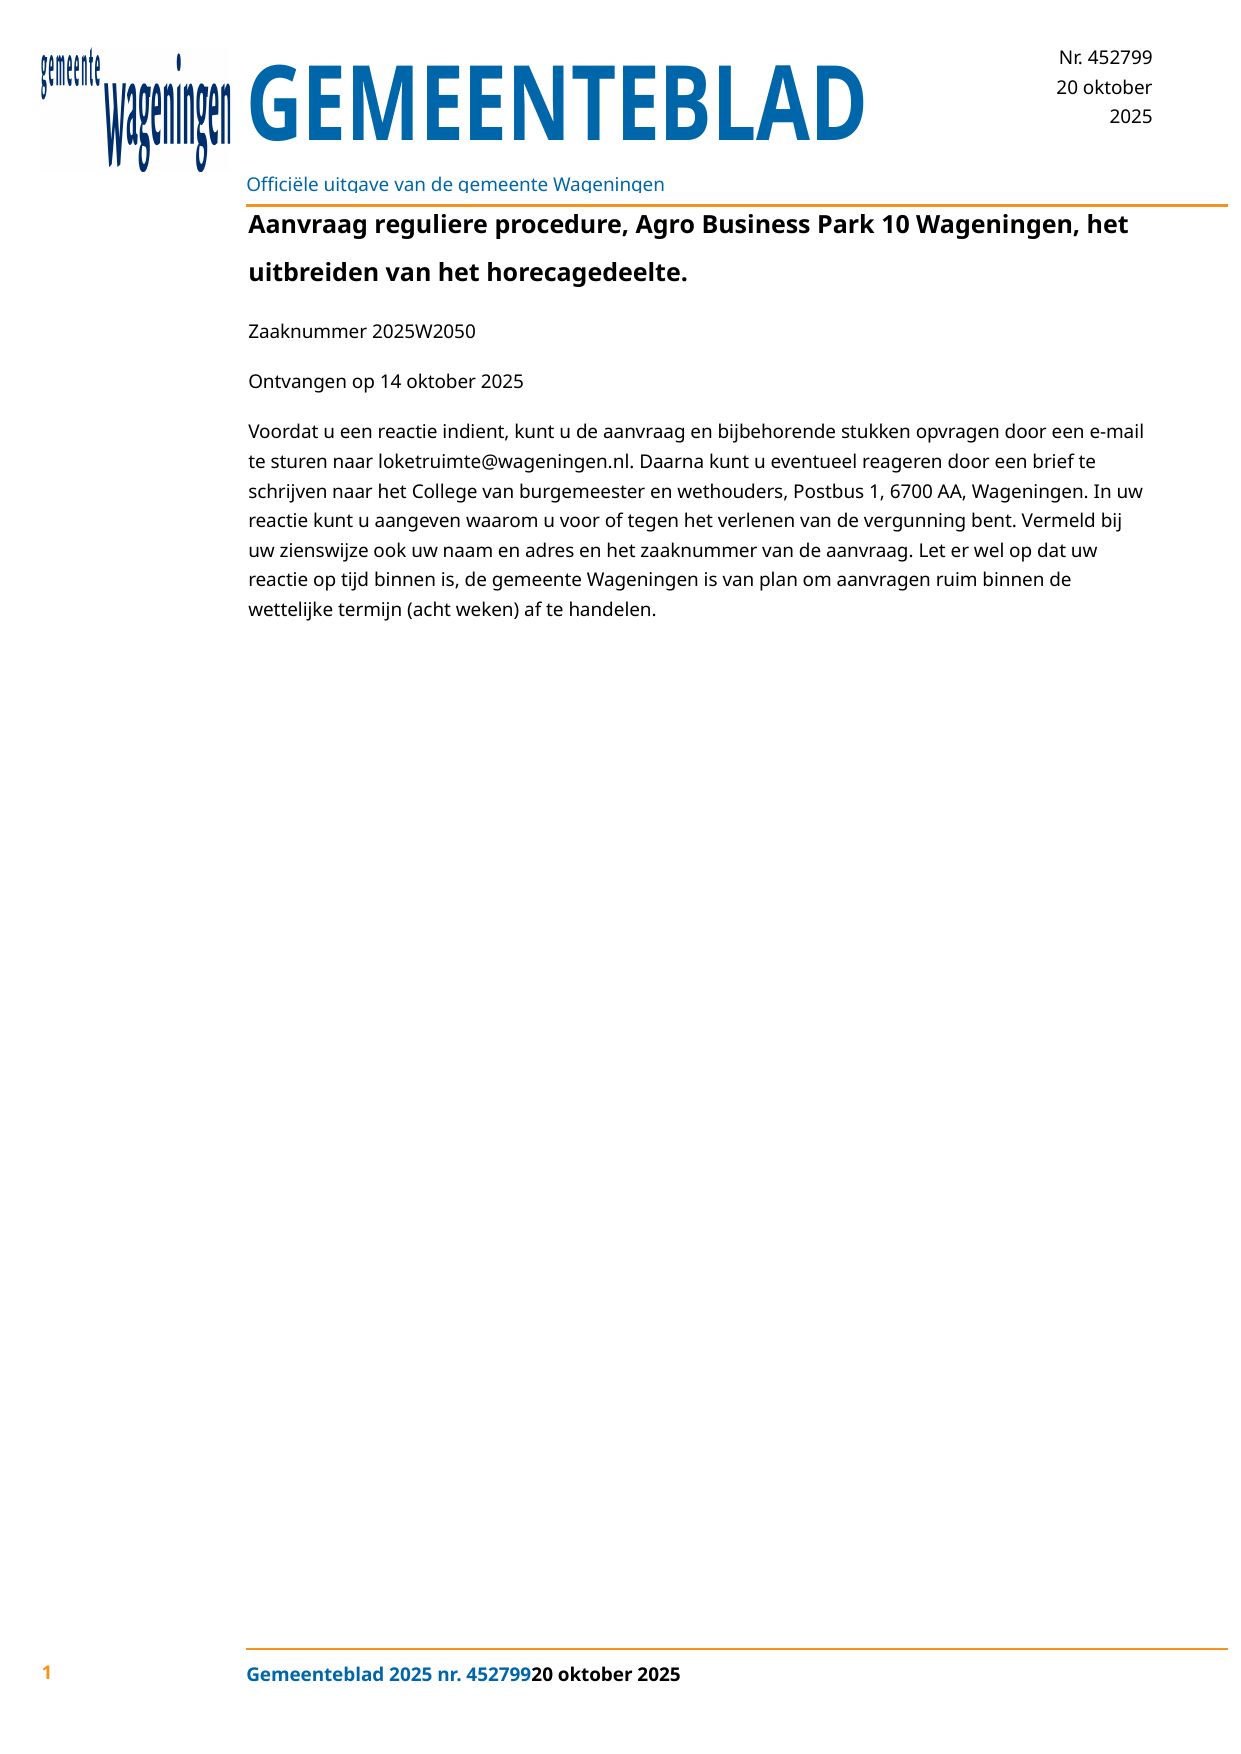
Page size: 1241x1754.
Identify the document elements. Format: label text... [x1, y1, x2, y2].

text Ontvangen op 14 oktober 2025 [248, 368, 1152, 394]
text Zaaknummer 2025W2050 [248, 318, 1152, 344]
text Voordat u een reactie indient, kunt u de aanvraag en bijbehorende stukken opvragen door een e-mail te sturen naar loketruimte@wageningen.nl. Daarna kunt u eventueel reageren door een brief te schrijven naar het College van burgemeester en wethouders, Postbus 1, 6700 AA, Wageningen. In uw reactie kunt u aangeven waarom u voor of tegen het verlenen van de vergunning bent. Vermeld bij uw zienswijze ook uw naam en adres en het zaaknummer van de aanvraag. Let er wel op dat uw reactie op tijd binnen is, de gemeente Wageningen is van plan om aanvragen ruim binnen de wettelijke termijn (acht weken) af te handelen. [248, 419, 1152, 622]
text Aanvraag reguliere procedure, Agro Business Park 10 Wageningen, het uitbreiden van het horecagedeelte. [248, 207, 1152, 288]
picture [41, 47, 231, 172]
